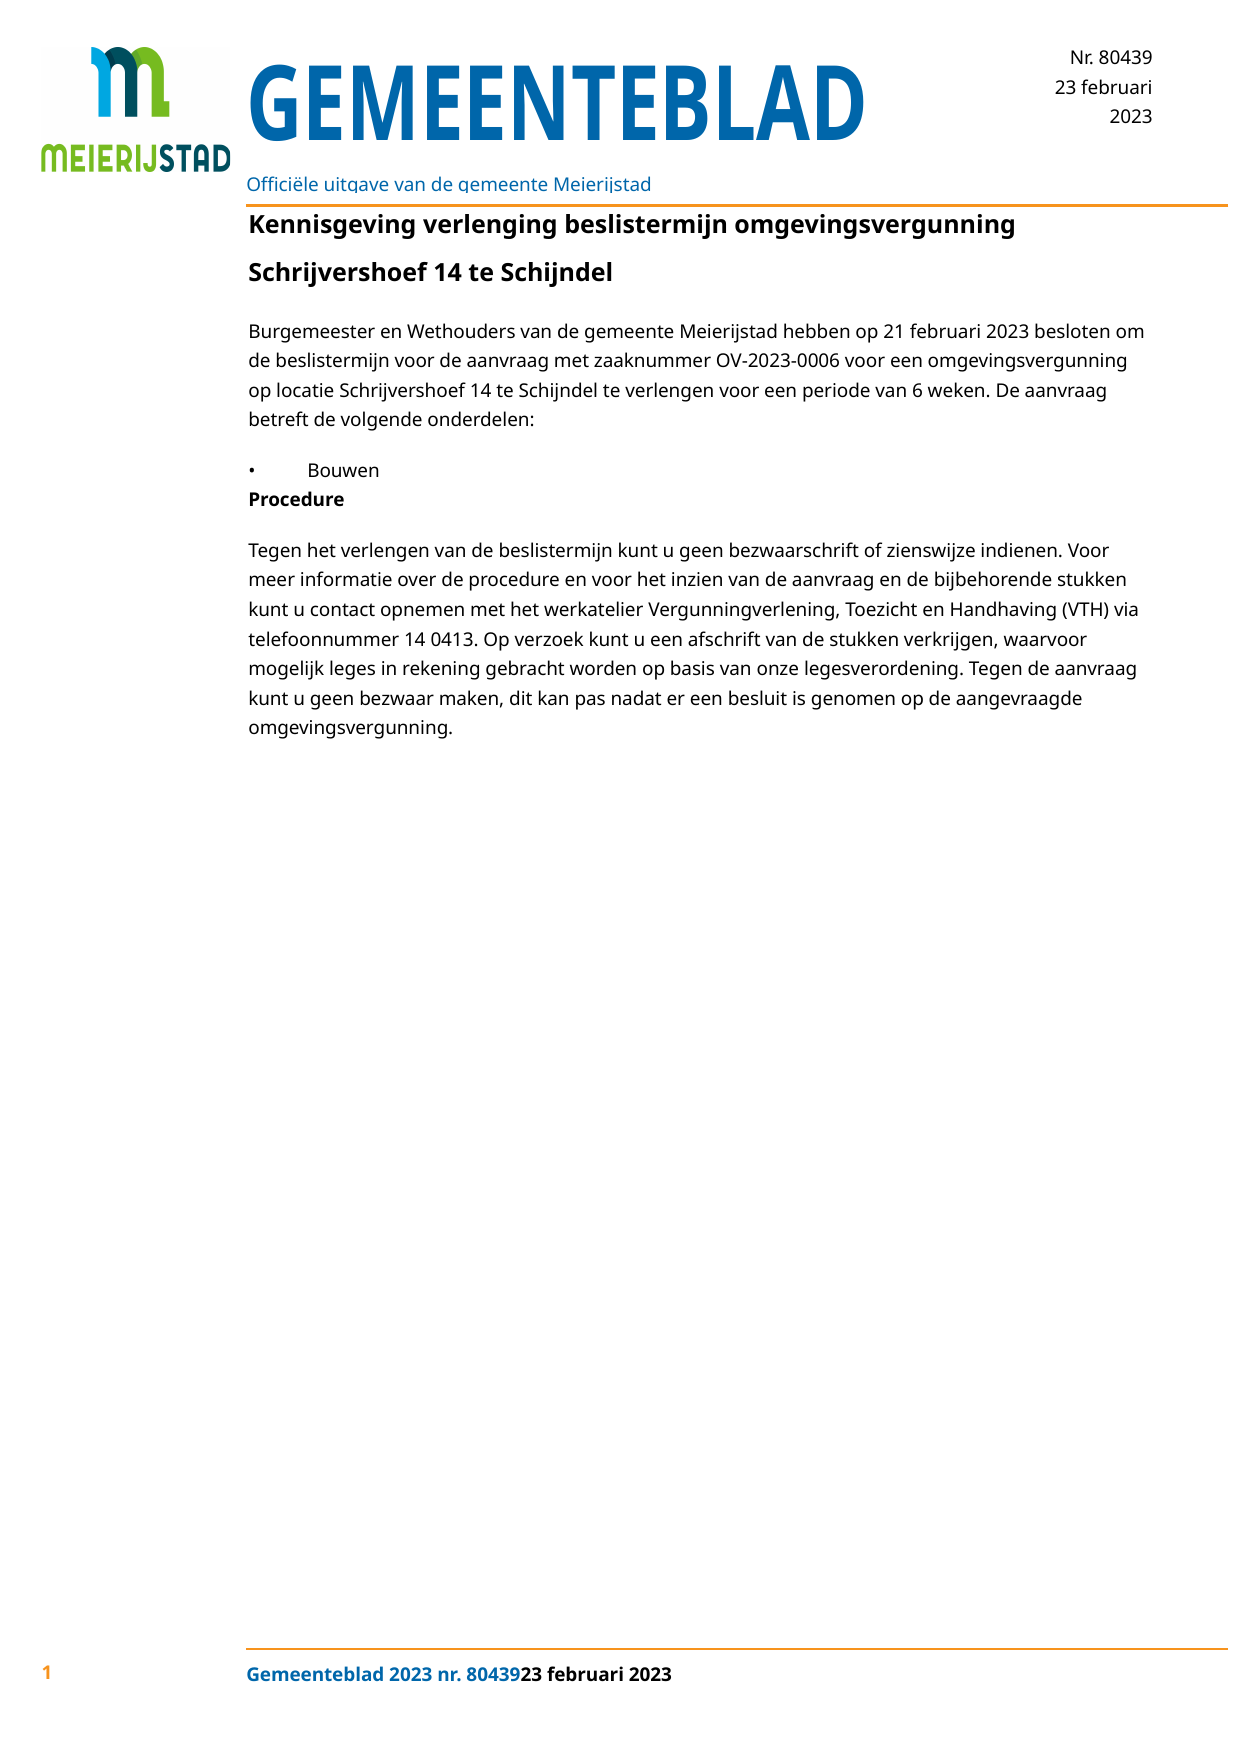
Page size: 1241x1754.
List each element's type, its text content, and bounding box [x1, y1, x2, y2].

text Kennisgeving verlenging beslistermijn omgevingsvergunning Schrijvershoef 14 te Schijndel [248, 207, 1152, 288]
text Burgemeester en Wethouders van de gemeente Meierijstad hebben op 21 februari 2023 besloten om de beslistermijn voor de aanvraag met zaaknummer OV-2023-0006 voor een omgevingsvergunning op locatie Schrijvershoef 14 te Schijndel te verlengen voor een periode van 6 weken. De aanvraag betreft de volgende onderdelen: [248, 318, 1152, 432]
list Bouwen [248, 457, 1152, 483]
text Tegen het verlengen van de beslistermijn kunt u geen bezwaarschrift of zienswijze indienen. Voor meer informatie over de procedure en voor het inzien van de aanvraag en de bijbehorende stukken kunt u contact opnemen met het werkatelier Vergunningverlening, Toezicht en Handhaving (VTH) via telefoonnummer 14 0413. Op verzoek kunt u een afschrift van de stukken verkrijgen, waarvoor mogelijk leges in rekening gebracht worden op basis van onze legesverordening. Tegen de aanvraag kunt u geen bezwaar maken, dit kan pas nadat er een besluit is genomen op de aangevraagde omgevingsvergunning. [248, 537, 1152, 740]
text Procedure [248, 487, 1152, 512]
picture [41, 47, 231, 172]
